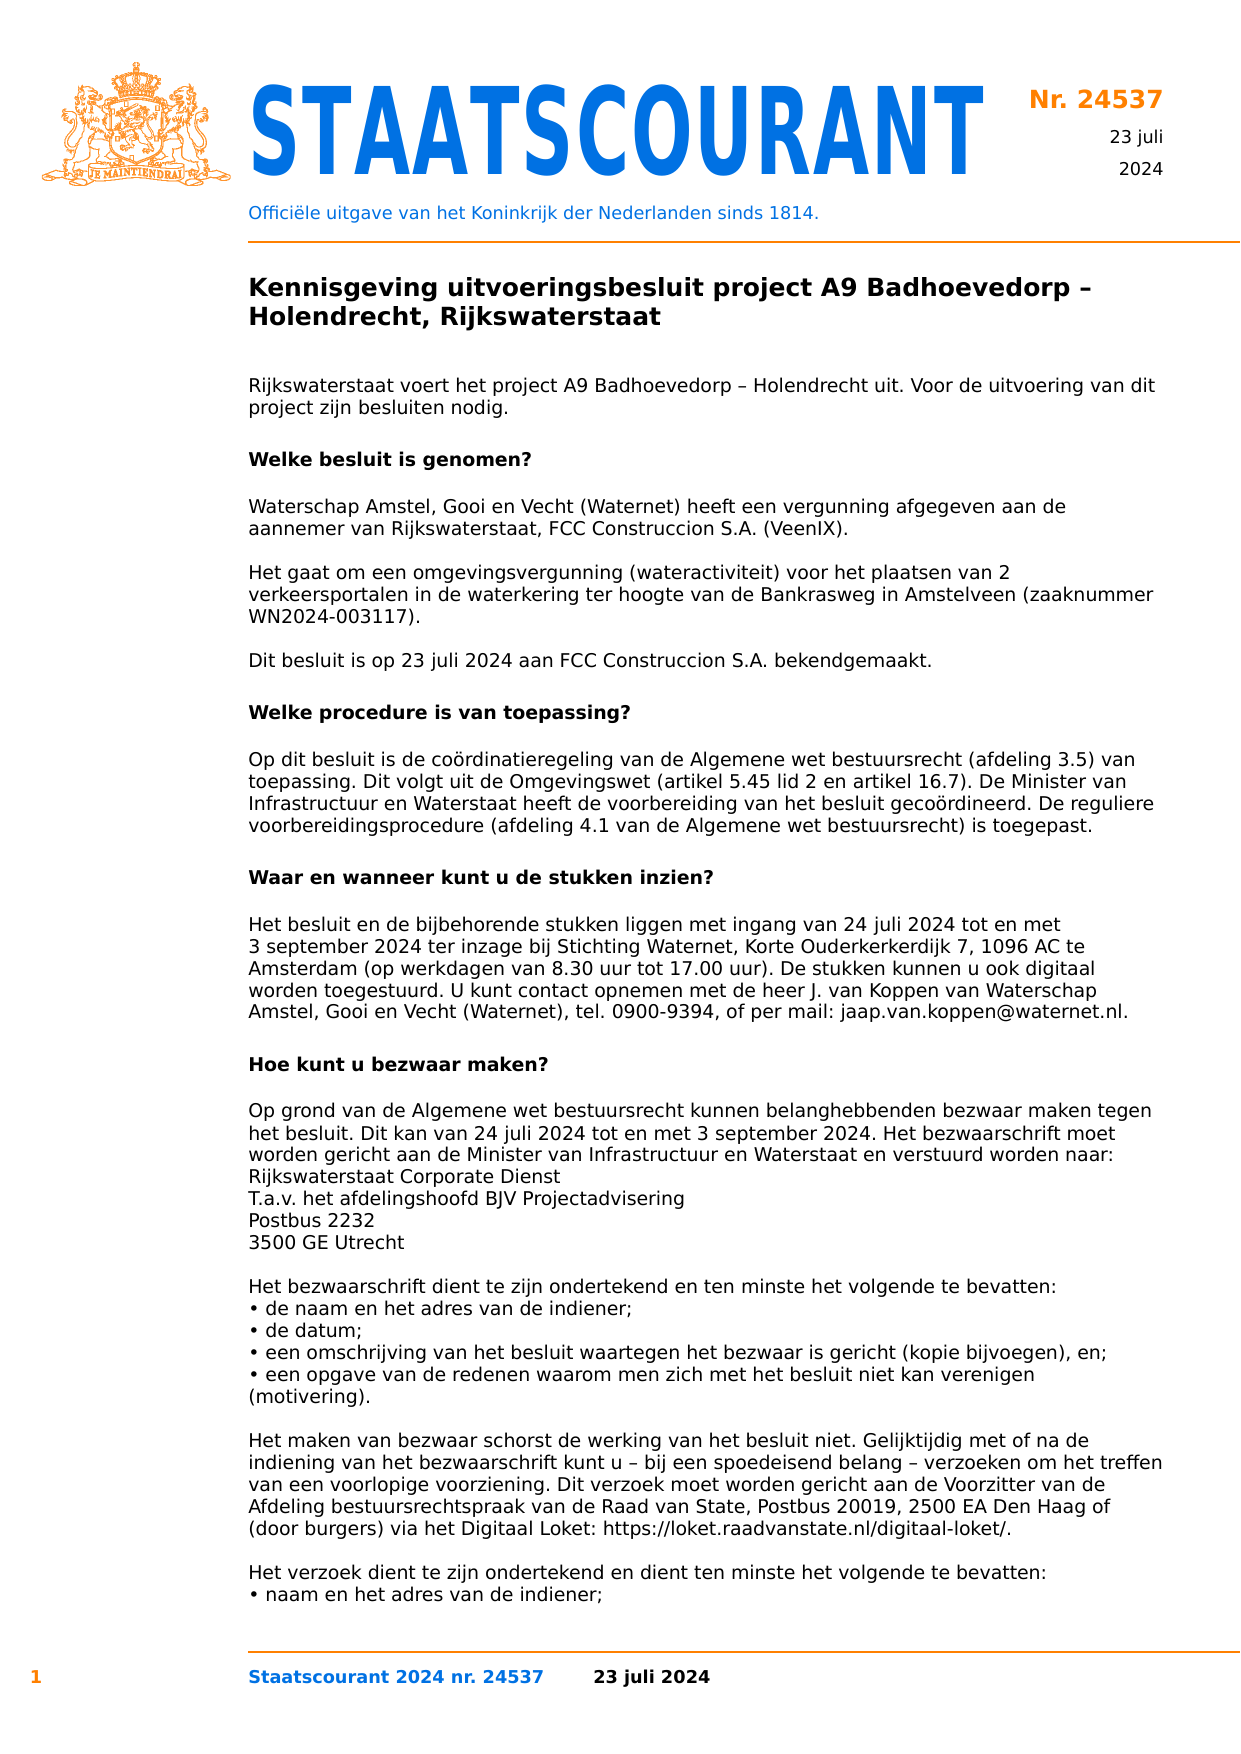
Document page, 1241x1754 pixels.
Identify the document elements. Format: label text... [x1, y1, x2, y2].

subtitle Waar en wanneer kunt u de stukken inzien? [248, 867, 1163, 888]
table_header Nr. 24537 [998, 62, 1240, 121]
table_cell Officiële uitgave van het Koninkrijk der Nederlanden sinds 1814. [248, 203, 1240, 241]
text Dit besluit is op 23 juli 2024 aan FCC Construccion S.A. bekendgemaakt. [248, 650, 1163, 672]
text Rijkswaterstaat Corporate Dienst [248, 1166, 1163, 1188]
table_cell 2024 [998, 153, 1240, 203]
text Op grond van de Algemene wet bestuursrecht kunnen belanghebbenden bezwaar maken tegen het besluit. Dit kan van 24 juli 2024 tot en met 3 september 2024. Het bezwaarschrift moet worden gericht aan de Minister van Infrastructuur en Waterstaat en verstuurd worden naar: [248, 1100, 1163, 1166]
subtitle Welke besluit is genomen? [248, 449, 1163, 471]
text 3500 GE Utrecht [248, 1232, 1163, 1254]
subtitle Hoe kunt u bezwaar maken? [248, 1053, 1163, 1075]
text Het maken van bezwaar schorst de werking van het besluit niet. Gelijktijdig met of na de indiening van het bezwaarschrift kunt u – bij een spoedeisend belang – verzoeken om het treffen van een voorlopige voorziening. Dit verzoek moet worden gericht aan de Voorzitter van de Afdeling bestuursrechtspraak van de Raad van State, Postbus 20019, 2500 EA Den Haag of (door burgers) via het Digitaal Loket: https://loket.raadvanstate.nl/digitaal-loket/. [248, 1430, 1163, 1540]
text Waterschap Amstel, Gooi en Vecht (Waternet) heeft een vergunning afgegeven aan de aannemer van Rijkswaterstaat, FCC Construccion S.A. (VeenIX). [248, 496, 1163, 540]
text • een opgave van de redenen waarom men zich met het besluit niet kan verenigen (motivering). [248, 1364, 1163, 1408]
table_header [25, 62, 248, 241]
text Het gaat om een omgevingsvergunning (wateractiviteit) voor het plaatsen van 2 verkeersportalen in de waterkering ter hoogte van de Bankrasweg in Amstelveen (zaaknummer WN2024-003117). [248, 562, 1163, 628]
text Rijkswaterstaat voert het project A9 Badhoevedorp – Holendrecht uit. Voor de uitvoering van dit project zijn besluiten nodig. [248, 375, 1163, 419]
text Op dit besluit is de coördinatieregeling van de Algemene wet bestuursrecht (afdeling 3.5) van toepassing. Dit volgt uit de Omgevingswet (artikel 5.45 lid 2 en artikel 16.7). De Minister van Infrastructuur en Waterstaat heeft de voorbereiding van het besluit gecoördineerd. De reguliere voorbereidingsprocedure (afdeling 4.1 van de Algemene wet bestuursrecht) is toegepast. [248, 749, 1163, 837]
table_cell 23 juli [998, 121, 1240, 153]
text Het bezwaarschrift dient te zijn ondertekend en ten minste het volgende te bevatten: [248, 1276, 1163, 1298]
table_header STAATSCOURANT [248, 62, 998, 203]
subtitle Kennisgeving uitvoeringsbesluit project A9 Badhoevedorp – Holendrecht, Rijkswaterstaat [248, 273, 1163, 331]
text • naam en het adres van de indiener; [248, 1584, 1163, 1606]
text Het besluit en de bijbehorende stukken liggen met ingang van 24 juli 2024 tot en met 3 september 2024 ter inzage bij Stichting Waternet, Korte Ouderkerkerdijk 7, 1096 AC te Amsterdam (op werkdagen van 8.30 uur tot 17.00 uur). De stukken kunnen u ook digitaal worden toegestuurd. U kunt contact opnemen met de heer J. van Koppen van Waterschap Amstel, Gooi en Vecht (Waternet), tel. 0900-9394, of per mail: jaap.van.koppen@waternet.nl. [248, 913, 1163, 1023]
text Postbus 2232 [248, 1210, 1163, 1232]
picture [41, 62, 231, 186]
text T.a.v. het afdelingshoofd BJV Projectadvisering [248, 1188, 1163, 1210]
text • een omschrijving van het besluit waartegen het bezwaar is gericht (kopie bijvoegen), en; [248, 1342, 1163, 1364]
text Het verzoek dient te zijn ondertekend en dient ten minste het volgende te bevatten: [248, 1562, 1163, 1584]
subtitle Welke procedure is van toepassing? [248, 702, 1163, 724]
text • de datum; [248, 1320, 1163, 1342]
text • de naam en het adres van de indiener; [248, 1298, 1163, 1320]
